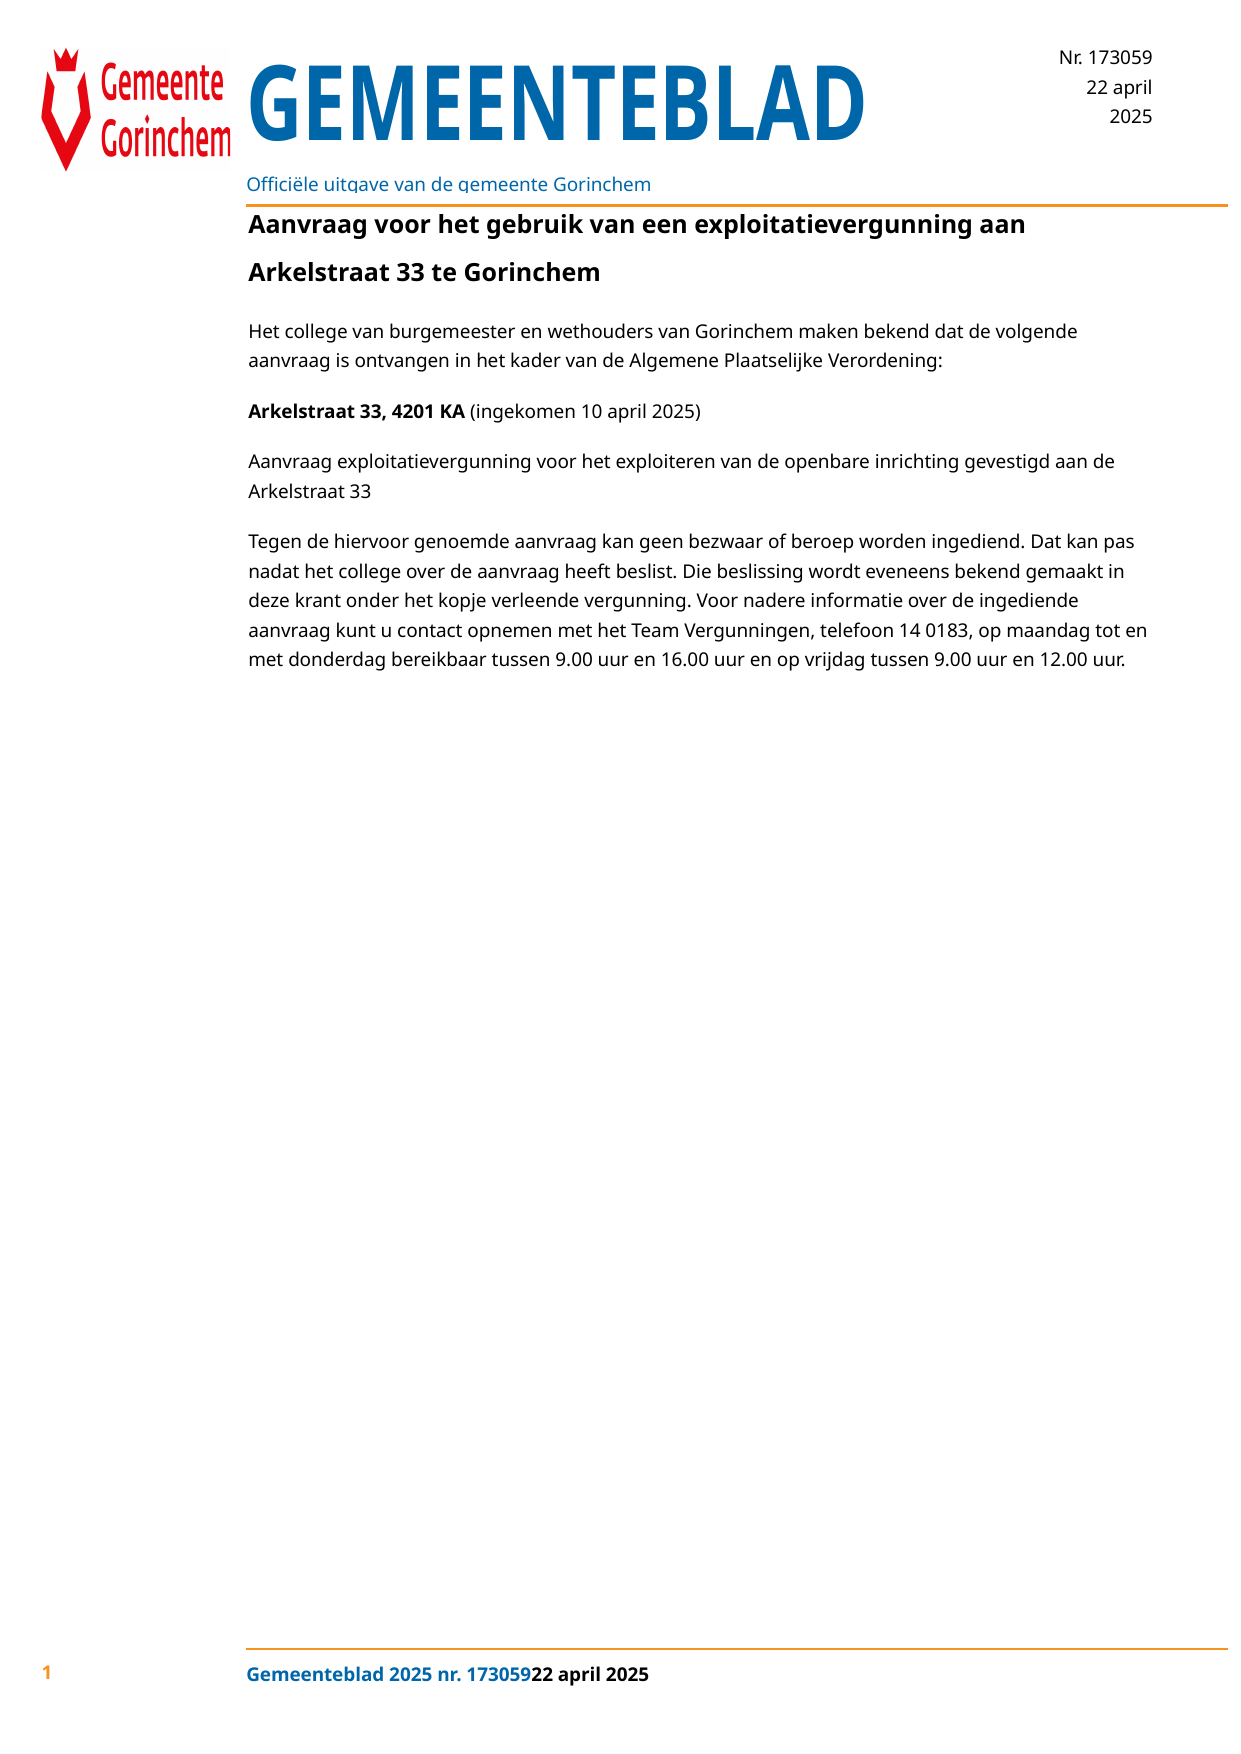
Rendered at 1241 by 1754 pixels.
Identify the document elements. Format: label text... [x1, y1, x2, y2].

text Tegen de hiervoor genoemde aanvraag kan geen bezwaar of beroep worden ingediend. Dat kan pas nadat het college over de aanvraag heeft beslist. Die beslissing wordt eveneens bekend gemaakt in deze krant onder het kopje verleende vergunning. Voor nadere informatie over de ingediende aanvraag kunt u contact opnemen met het Team Vergunningen, telefoon 14 0183, op maandag tot en met donderdag bereikbaar tussen 9.00 uur en 16.00 uur en op vrijdag tussen 9.00 uur en 12.00 uur. [248, 528, 1152, 672]
text Aanvraag exploitatievergunning voor het exploiteren van de openbare inrichting gevestigd aan de Arkelstraat 33 [248, 448, 1152, 504]
text Arkelstraat 33, 4201 KA (ingekomen 10 april 2025) [248, 398, 1152, 424]
text Aanvraag voor het gebruik van een exploitatievergunning aan Arkelstraat 33 te Gorinchem [248, 207, 1152, 288]
picture [41, 47, 231, 172]
text Het college van burgemeester en wethouders van Gorinchem maken bekend dat de volgende aanvraag is ontvangen in het kader van de Algemene Plaatselijke Verordening: [248, 318, 1152, 373]
